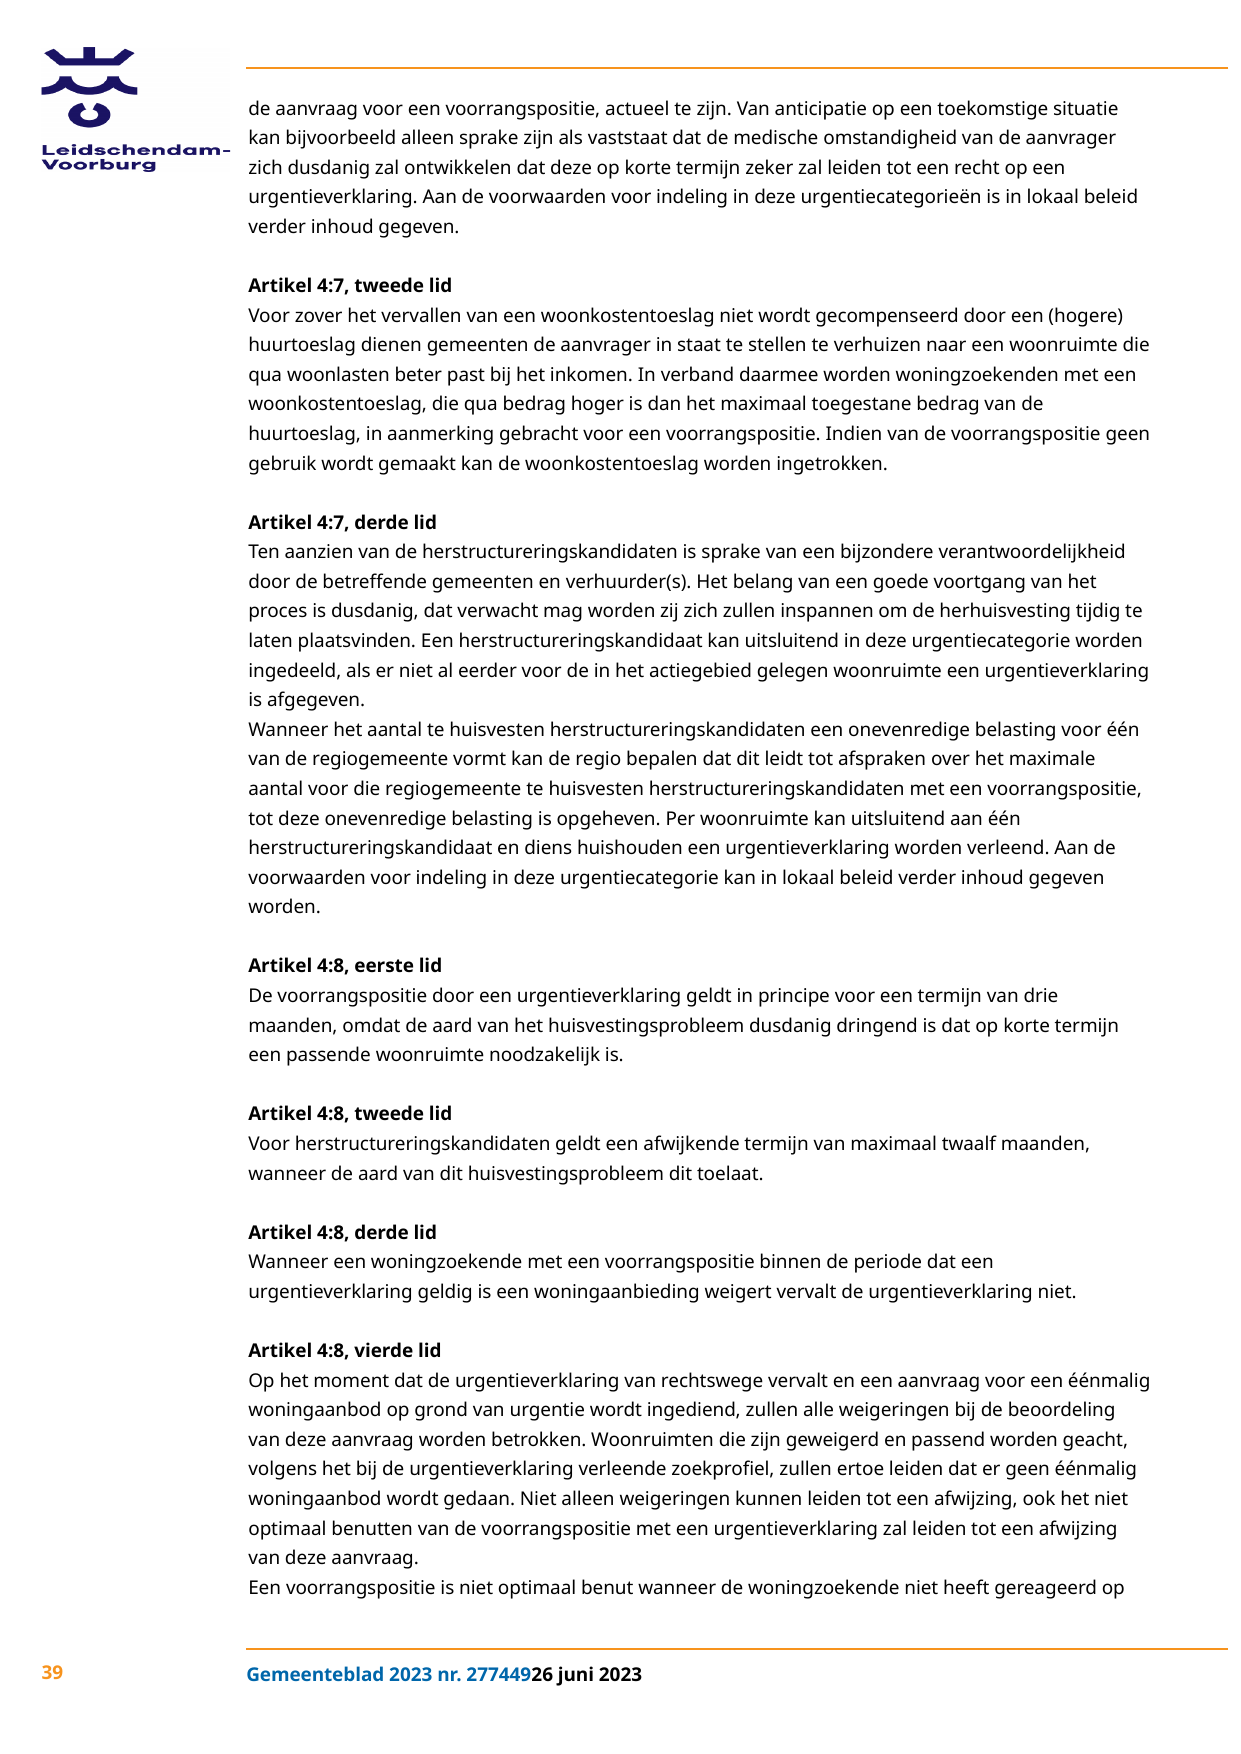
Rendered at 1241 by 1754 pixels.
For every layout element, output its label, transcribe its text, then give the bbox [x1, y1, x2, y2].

text Artikel 4:8, eerste lid [248, 953, 1152, 978]
text De voorrangspositie door een urgentieverklaring geldt in principe voor een termijn van drie maanden, omdat de aard van het huisvestingsprobleem dusdanig dringend is dat op korte termijn een passende woonruimte noodzakelijk is. [248, 982, 1152, 1067]
text Artikel 4:7, tweede lid [248, 272, 1152, 298]
text Voor herstructureringskandidaten geldt een afwijkende termijn van maximaal twaalf maanden, wanneer de aard van dit huisvestingsprobleem dit toelaat. [248, 1130, 1152, 1186]
picture [41, 47, 231, 172]
text Ten aanzien van de herstructureringskandidaten is sprake van een bijzondere verantwoordelijkheid door de betreffende gemeenten en verhuurder(s). Het belang van een goede voortgang van het proces is dusdanig, dat verwacht mag worden zij zich zullen inspannen om de herhuisvesting tijdig te laten plaatsvinden. Een herstructureringskandidaat kan uitsluitend in deze urgentiecategorie worden ingedeeld, als er niet al eerder voor de in het actiegebied gelegen woonruimte een urgentieverklaring is afgegeven. [248, 538, 1152, 712]
text Een voorrangspositie is niet optimaal benut wanneer de woningzoekende niet heeft gereageerd op [248, 1574, 1152, 1600]
text Op het moment dat de urgentieverklaring van rechtswege vervalt en een aanvraag voor een éénmalig woningaanbod op grond van urgentie wordt ingediend, zullen alle weigeringen bij de beoordeling van deze aanvraag worden betrokken. Woonruimten die zijn geweigerd en passend worden geacht, volgens het bij de urgentieverklaring verleende zoekprofiel, zullen ertoe leiden dat er geen éénmalig woningaanbod wordt gedaan. Niet alleen weigeringen kunnen leiden tot een afwijzing, ook het niet optimaal benutten van de voorrangspositie met een urgentieverklaring zal leiden tot een afwijzing van deze aanvraag. [248, 1367, 1152, 1570]
text Voor zover het vervallen van een woonkostentoeslag niet wordt gecompenseerd door een (hogere) huurtoeslag dienen gemeenten de aanvrager in staat te stellen te verhuizen naar een woonruimte die qua woonlasten beter past bij het inkomen. In verband daarmee worden woningzoekenden met een woonkostentoeslag, die qua bedrag hoger is dan het maximaal toegestane bedrag van de huurtoeslag, in aanmerking gebracht voor een voorrangspositie. Indien van de voorrangspositie geen gebruik wordt gemaakt kan de woonkostentoeslag worden ingetrokken. [248, 302, 1152, 476]
text Artikel 4:8, derde lid [248, 1219, 1152, 1245]
text Artikel 4:8, vierde lid [248, 1337, 1152, 1363]
text Wanneer het aantal te huisvesten herstructureringskandidaten een onevenredige belasting voor één van de regiogemeente vormt kan de regio bepalen dat dit leidt tot afspraken over het maximale aantal voor die regiogemeente te huisvesten herstructureringskandidaten met een voorrangspositie, tot deze onevenredige belasting is opgeheven. Per woonruimte kan uitsluitend aan één herstructureringskandidaat en diens huishouden een urgentieverklaring worden verleend. Aan de voorwaarden voor indeling in deze urgentiecategorie kan in lokaal beleid verder inhoud gegeven worden. [248, 716, 1152, 919]
text Artikel 4:7, derde lid [248, 509, 1152, 535]
text Artikel 4:8, tweede lid [248, 1101, 1152, 1126]
text Wanneer een woningzoekende met een voorrangspositie binnen de periode dat een urgentieverklaring geldig is een woningaanbieding weigert vervalt de urgentieverklaring niet. [248, 1248, 1152, 1304]
text de aanvraag voor een voorrangspositie, actueel te zijn. Van anticipatie op een toekomstige situatie kan bijvoorbeeld alleen sprake zijn als vaststaat dat de medische omstandigheid van de aanvrager zich dusdanig zal ontwikkelen dat deze op korte termijn zeker zal leiden tot een recht op een urgentieverklaring. Aan de voorwaarden voor indeling in deze urgentiecategorieën is in lokaal beleid verder inhoud gegeven. [248, 95, 1152, 239]
